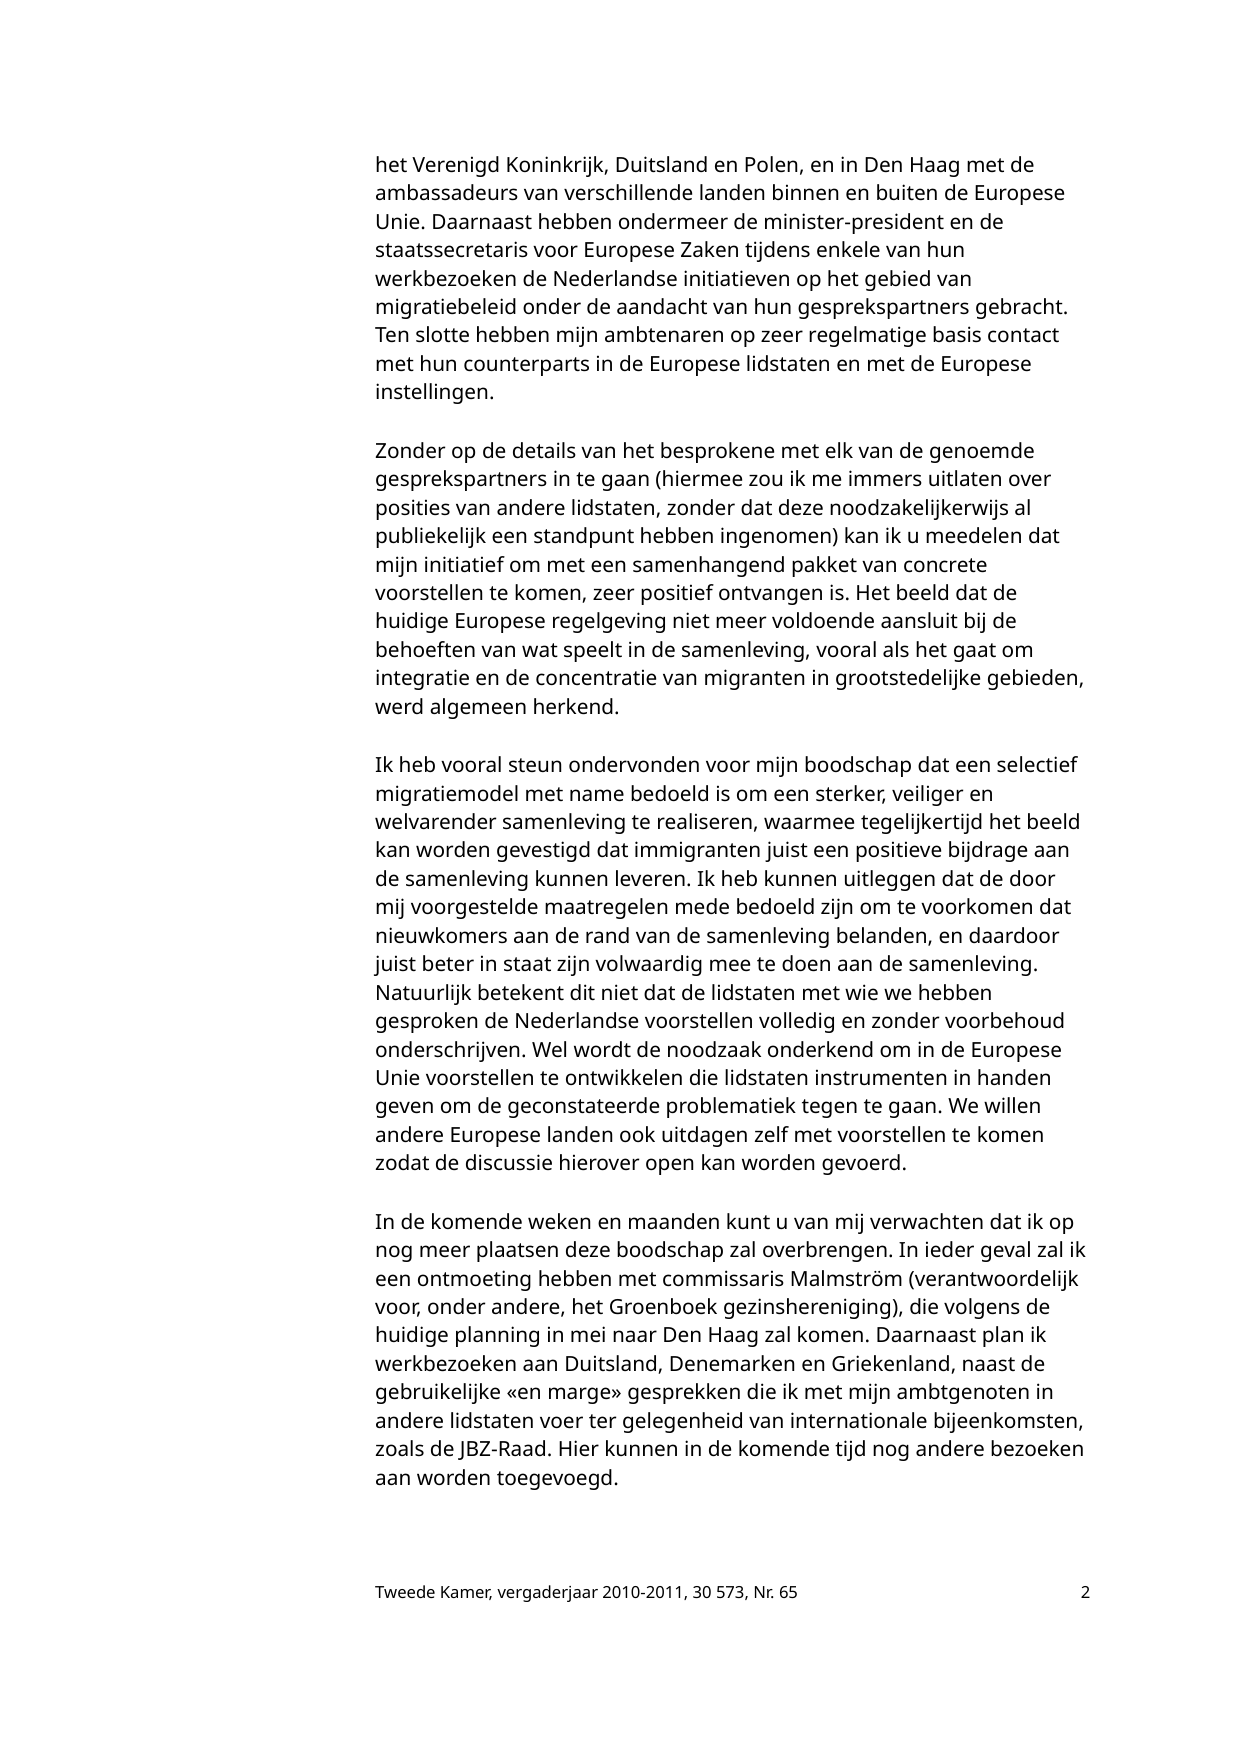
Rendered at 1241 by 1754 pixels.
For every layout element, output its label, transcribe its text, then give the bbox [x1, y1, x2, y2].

text Zonder op de details van het besprokene met elk van de genoemde gesprekspartners in te gaan (hiermee zou ik me immers uitlaten over posities van andere lidstaten, zonder dat deze noodzakelijkerwijs al publiekelijk een standpunt hebben ingenomen) kan ik u meedelen dat mijn initiatief om met een samenhangend pakket van concrete voorstellen te komen, zeer positief ontvangen is. Het beeld dat de huidige Europese regelgeving niet meer voldoende aansluit bij de behoeften van wat speelt in de samenleving, vooral als het gaat om integratie en de concentratie van migranten in grootstedelijke gebieden, werd algemeen herkend. [375, 436, 1090, 720]
text het Verenigd Koninkrijk, Duitsland en Polen, en in Den Haag met de ambassadeurs van verschillende landen binnen en buiten de Europese Unie. Daarnaast hebben ondermeer de minister-president en de staatssecretaris voor Europese Zaken tijdens enkele van hun werkbezoeken de Nederlandse initiatieven op het gebied van migratiebeleid onder de aandacht van hun gesprekspartners gebracht. Ten slotte hebben mijn ambtenaren op zeer regelmatige basis contact met hun counterparts in de Europese lidstaten en met de Europese instellingen. [375, 150, 1090, 406]
text Ik heb vooral steun ondervonden voor mijn boodschap dat een selectief migratiemodel met name bedoeld is om een sterker, veiliger en welvarender samenleving te realiseren, waarmee tegelijkertijd het beeld kan worden gevestigd dat immigranten juist een positieve bijdrage aan de samenleving kunnen leveren. Ik heb kunnen uitleggen dat de door mij voorgestelde maatregelen mede bedoeld zijn om te voorkomen dat nieuwkomers aan de rand van de samenleving belanden, en daardoor juist beter in staat zijn volwaardig mee te doen aan de samenleving. Natuurlijk betekent dit niet dat de lidstaten met wie we hebben gesproken de Nederlandse voorstellen volledig en zonder voorbehoud onderschrijven. Wel wordt de noodzaak onderkend om in de Europese Unie voorstellen te ontwikkelen die lidstaten instrumenten in handen geven om de geconstateerde problematiek tegen te gaan. We willen andere Europese landen ook uitdagen zelf met voorstellen te komen zodat de discussie hierover open kan worden gevoerd. [375, 750, 1090, 1177]
text In de komende weken en maanden kunt u van mij verwachten dat ik op nog meer plaatsen deze boodschap zal overbrengen. In ieder geval zal ik een ontmoeting hebben met commissaris Malmström (verantwoordelijk voor, onder andere, het Groenboek gezinshereniging), die volgens de huidige planning in mei naar Den Haag zal komen. Daarnaast plan ik werkbezoeken aan Duitsland, Denemarken en Griekenland, naast de gebruikelijke «en marge» gesprekken die ik met mijn ambtgenoten in andere lidstaten voer ter gelegenheid van internationale bijeenkomsten, zoals de JBZ-Raad. Hier kunnen in de komende tijd nog andere bezoeken aan worden toegevoegd. [375, 1207, 1090, 1491]
